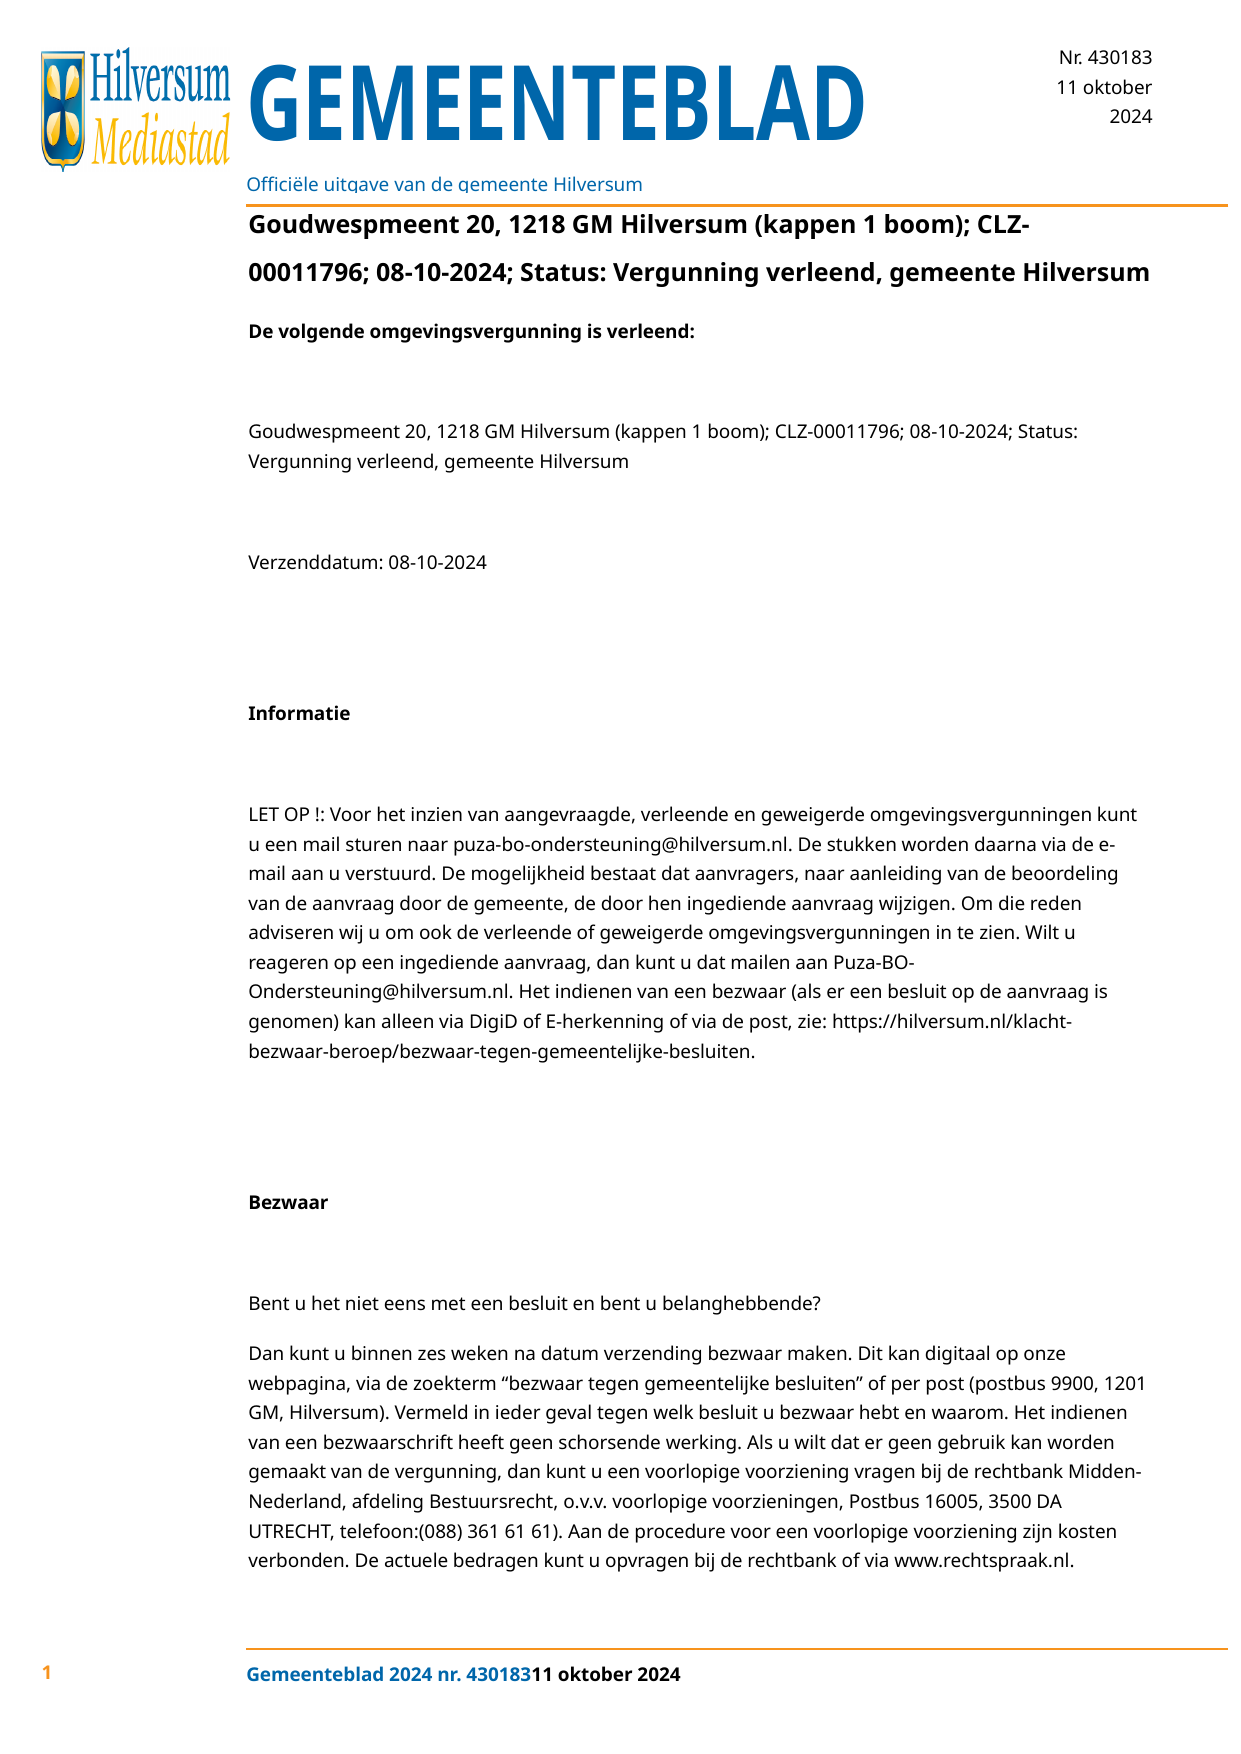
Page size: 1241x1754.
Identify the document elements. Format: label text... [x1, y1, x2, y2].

text Dan kunt u binnen zes weken na datum verzending bezwaar maken. Dit kan digitaal op onze webpagina, via de zoekterm “bezwaar tegen gemeentelijke besluiten” of per post (postbus 9900, 1201 GM, Hilversum). Vermeld in ieder geval tegen welk besluit u bezwaar hebt en waarom. Het indienen van een bezwaarschrift heeft geen schorsende werking. Als u wilt dat er geen gebruik kan worden gemaakt van de vergunning, dan kunt u een voorlopige voorziening vragen bij de rechtbank Midden-Nederland, afdeling Bestuursrecht, o.v.v. voorlopige voorzieningen, Postbus 16005, 3500 DA UTRECHT, telefoon:(088) 361 61 61). Aan de procedure voor een voorlopige voorziening zijn kosten verbonden. De actuele bedragen kunt u opvragen bij de rechtbank of via www.rechtspraak.nl. [248, 1340, 1152, 1573]
text Verzenddatum: 08-10-2024 [248, 549, 1152, 575]
picture [41, 47, 231, 172]
text LET OP !: Voor het inzien van aangevraagde, verleende en geweigerde omgevingsvergunningen kunt u een mail sturen naar puza-bo-ondersteuning@hilversum.nl. De stukken worden daarna via de e-mail aan u verstuurd. De mogelijkheid bestaat dat aanvragers, naar aanleiding van de beoordeling van de aanvraag door de gemeente, de door hen ingediende aanvraag wijzigen. Om die reden adviseren wij u om ook de verleende of geweigerde omgevingsvergunningen in te zien. Wilt u reageren op een ingediende aanvraag, dan kunt u dat mailen aan Puza-BO-Ondersteuning@hilversum.nl. Het indienen van een bezwaar (als er een besluit op de aanvraag is genomen) kan alleen via DigiD of E-herkenning of via de post, zie: https://hilversum.nl/klacht-bezwaar-beroep/bezwaar-tegen-gemeentelijke-besluiten. [248, 801, 1152, 1064]
text Bezwaar [248, 1189, 1152, 1215]
text Goudwespmeent 20, 1218 GM Hilversum (kappen 1 boom); CLZ-00011796; 08-10-2024; Status: Vergunning verleend, gemeente Hilversum [248, 207, 1152, 288]
text De volgende omgevingsvergunning is verleend: [248, 318, 1152, 344]
text Bent u het niet eens met een besluit en bent u belanghebbende? [248, 1290, 1152, 1316]
text Goudwespmeent 20, 1218 GM Hilversum (kappen 1 boom); CLZ-00011796; 08-10-2024; Status: Vergunning verleend, gemeente Hilversum [248, 419, 1152, 474]
text Informatie [248, 700, 1152, 726]
